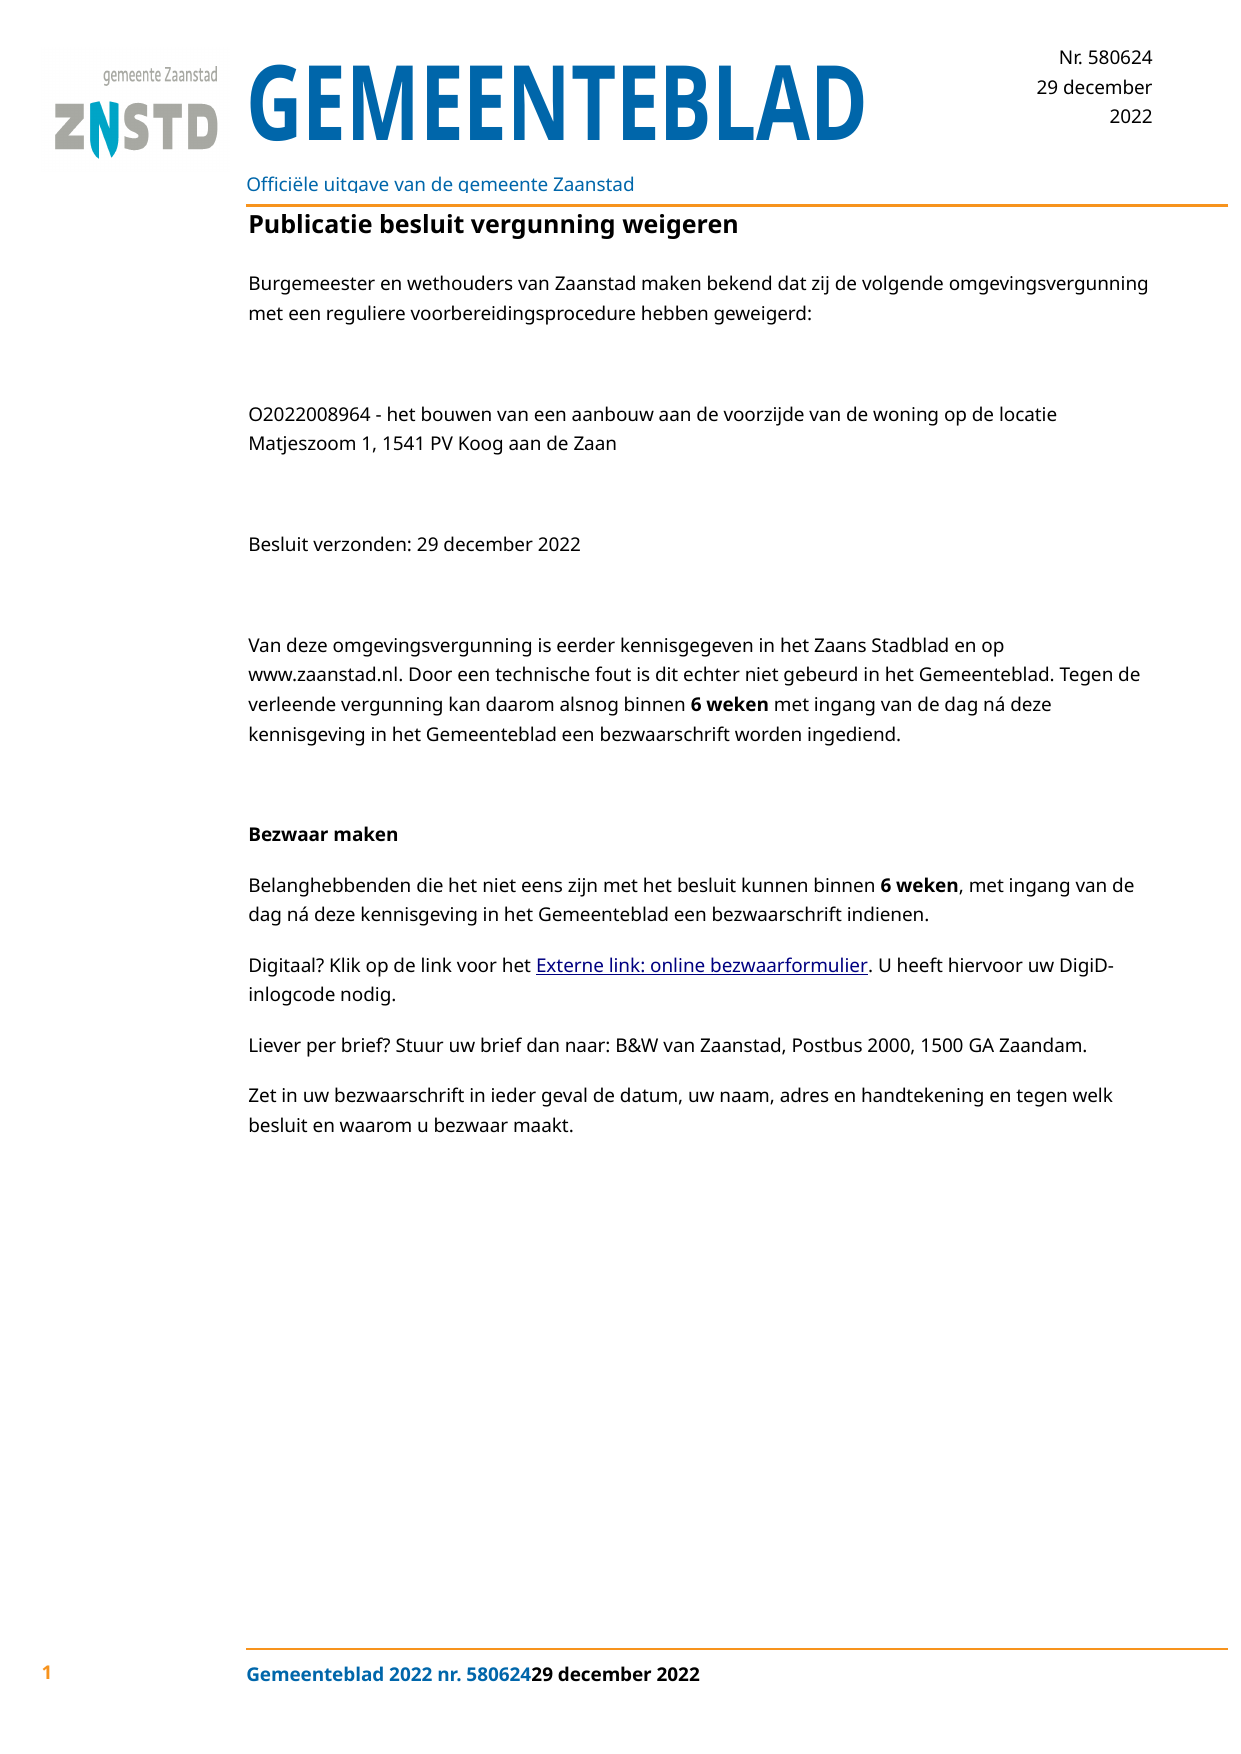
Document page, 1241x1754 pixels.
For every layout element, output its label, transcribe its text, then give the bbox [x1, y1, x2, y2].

text Besluit verzonden: 29 december 2022 [248, 531, 1152, 557]
text Van deze omgevingsvergunning is eerder kennisgegeven in het Zaans Stadblad en op www.zaanstad.nl. Door een technische fout is dit echter niet gebeurd in het Gemeenteblad. Tegen de verleende vergunning kan daarom alsnog binnen 6 weken met ingang van de dag ná deze kennisgeving in het Gemeenteblad een bezwaarschrift worden ingediend. [248, 632, 1152, 746]
text Liever per brief? Stuur uw brief dan naar: B&W van Zaanstad, Postbus 2000, 1500 GA Zaandam. [248, 1032, 1152, 1058]
picture [41, 47, 231, 172]
text O2022008964 - het bouwen van een aanbouw aan de voorzijde van de woning op de locatie Matjeszoom 1, 1541 PV Koog aan de Zaan [248, 401, 1152, 456]
text Burgemeester en wethouders van Zaanstad maken bekend dat zij de volgende omgevingsvergunning met een reguliere voorbereidingsprocedure hebben geweigerd: [248, 270, 1152, 326]
text Publicatie besluit vergunning weigeren [248, 207, 1152, 241]
text Bezwaar maken [248, 822, 1152, 847]
text Belanghebbenden die het niet eens zijn met het besluit kunnen binnen 6 weken, met ingang van de dag ná deze kennisgeving in het Gemeenteblad een bezwaarschrift indienen. [248, 872, 1152, 927]
text Digitaal? Klik op de link voor het Externe link: online bezwaarformulier. U heeft hiervoor uw DigiD-inlogcode nodig. [248, 952, 1152, 1007]
text Zet in uw bezwaarschrift in ieder geval de datum, uw naam, adres en handtekening en tegen welk besluit en waarom u bezwaar maakt. [248, 1082, 1152, 1138]
